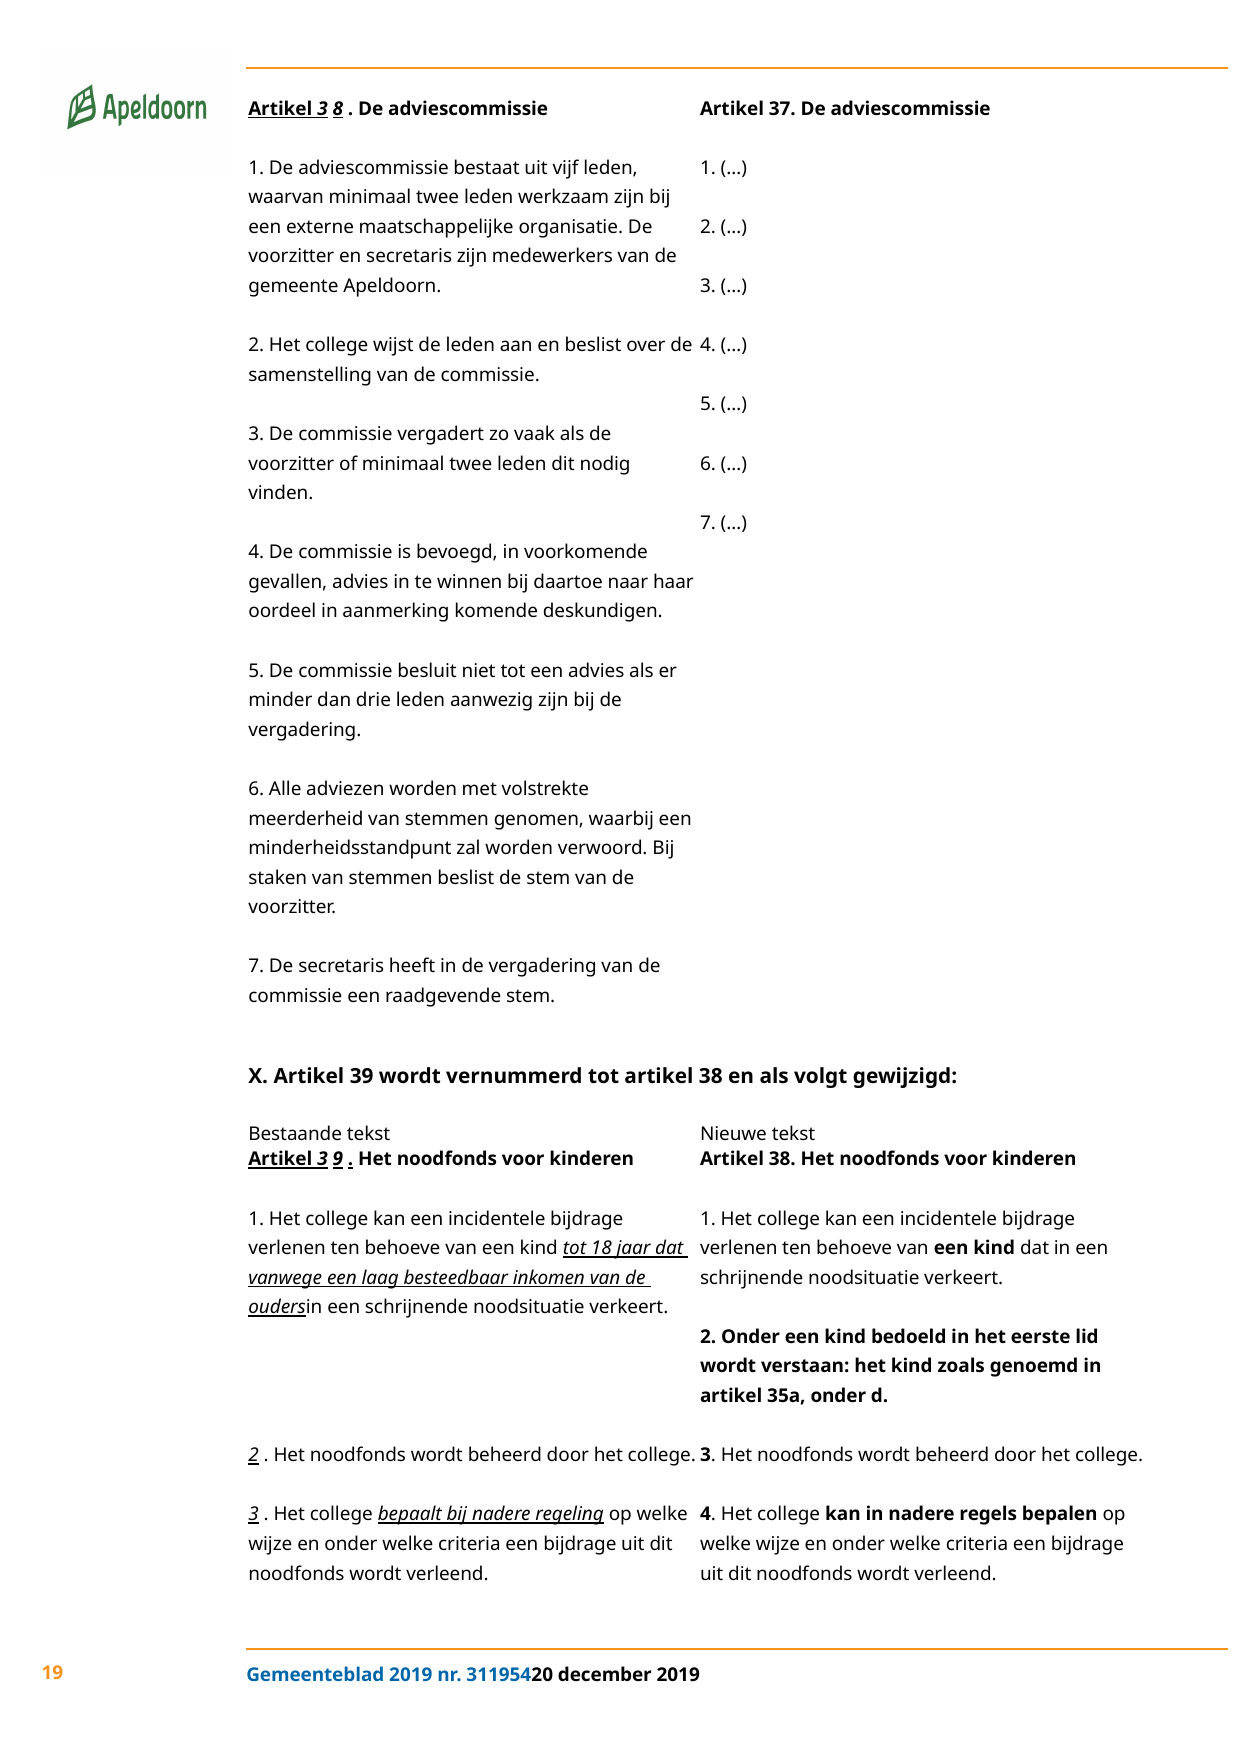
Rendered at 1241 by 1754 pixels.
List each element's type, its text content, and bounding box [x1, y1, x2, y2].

table_cell Artikel 3 9 . Het noodfonds voor kinderen 1. Het college kan een incidentele bijdrage verlenen ten behoeve van een kind tot 18 jaar dat vanwege een laag besteedbaar inkomen van de oudersin een schrijnende noodsituatie verkeert. 2 . Het noodfonds wordt beheerd door het college. 3 . Het college bepaalt bij nadere regeling op welke wijze en onder welke criteria een bijdrage uit dit noodfonds wordt verleend. [248, 1146, 700, 1585]
table_cell Artikel 3 8 . De adviescommissie 1. De adviescommissie bestaat uit vijf leden, waarvan minimaal twee leden werkzaam zijn bij een externe maatschappelijke organisatie. De voorzitter en secretaris zijn medewerkers van de gemeente Apeldoorn. 2. Het college wijst de leden aan en beslist over de samenstelling van de commissie. 3. De commissie vergadert zo vaak als de voorzitter of minimaal twee leden dit nodig vinden. 4. De commissie is bevoegd, in voorkomende gevallen, advies in te winnen bij daartoe naar haar oordeel in aanmerking komende deskundigen. 5. De commissie besluit niet tot een advies als er minder dan drie leden aanwezig zijn bij de vergadering. 6. Alle adviezen worden met volstrekte meerderheid van stemmen genomen, waarbij een minderheidsstandpunt zal worden verwoord. Bij staken van stemmen beslist de stem van de voorzitter. 7. De secretaris heeft in de vergadering van de commissie een raadgevende stem. [248, 95, 700, 1008]
table_cell Artikel 37. De adviescommissie 1. (…) 2. (…) 3. (…) 4. (…) 5. (…) 6. (…) 7. (…) [700, 95, 1152, 1008]
text X. Artikel 39 wordt vernummerd tot artikel 38 en als volgt gewijzigd: [248, 1062, 1152, 1090]
table_header Bestaande tekst [248, 1120, 700, 1146]
table_cell Artikel 38. Het noodfonds voor kinderen 1. Het college kan een incidentele bijdrage verlenen ten behoeve van een kind dat in een schrijnende noodsituatie verkeert. 2. Onder een kind bedoeld in het eerste lid wordt verstaan: het kind zoals genoemd in artikel 35a, onder d. 3. Het noodfonds wordt beheerd door het college. 4. Het college kan in nadere regels bepalen op welke wijze en onder welke criteria een bijdrage uit dit noodfonds wordt verleend. [700, 1146, 1152, 1585]
picture [41, 47, 231, 172]
table_header Nieuwe tekst [700, 1120, 1152, 1146]
